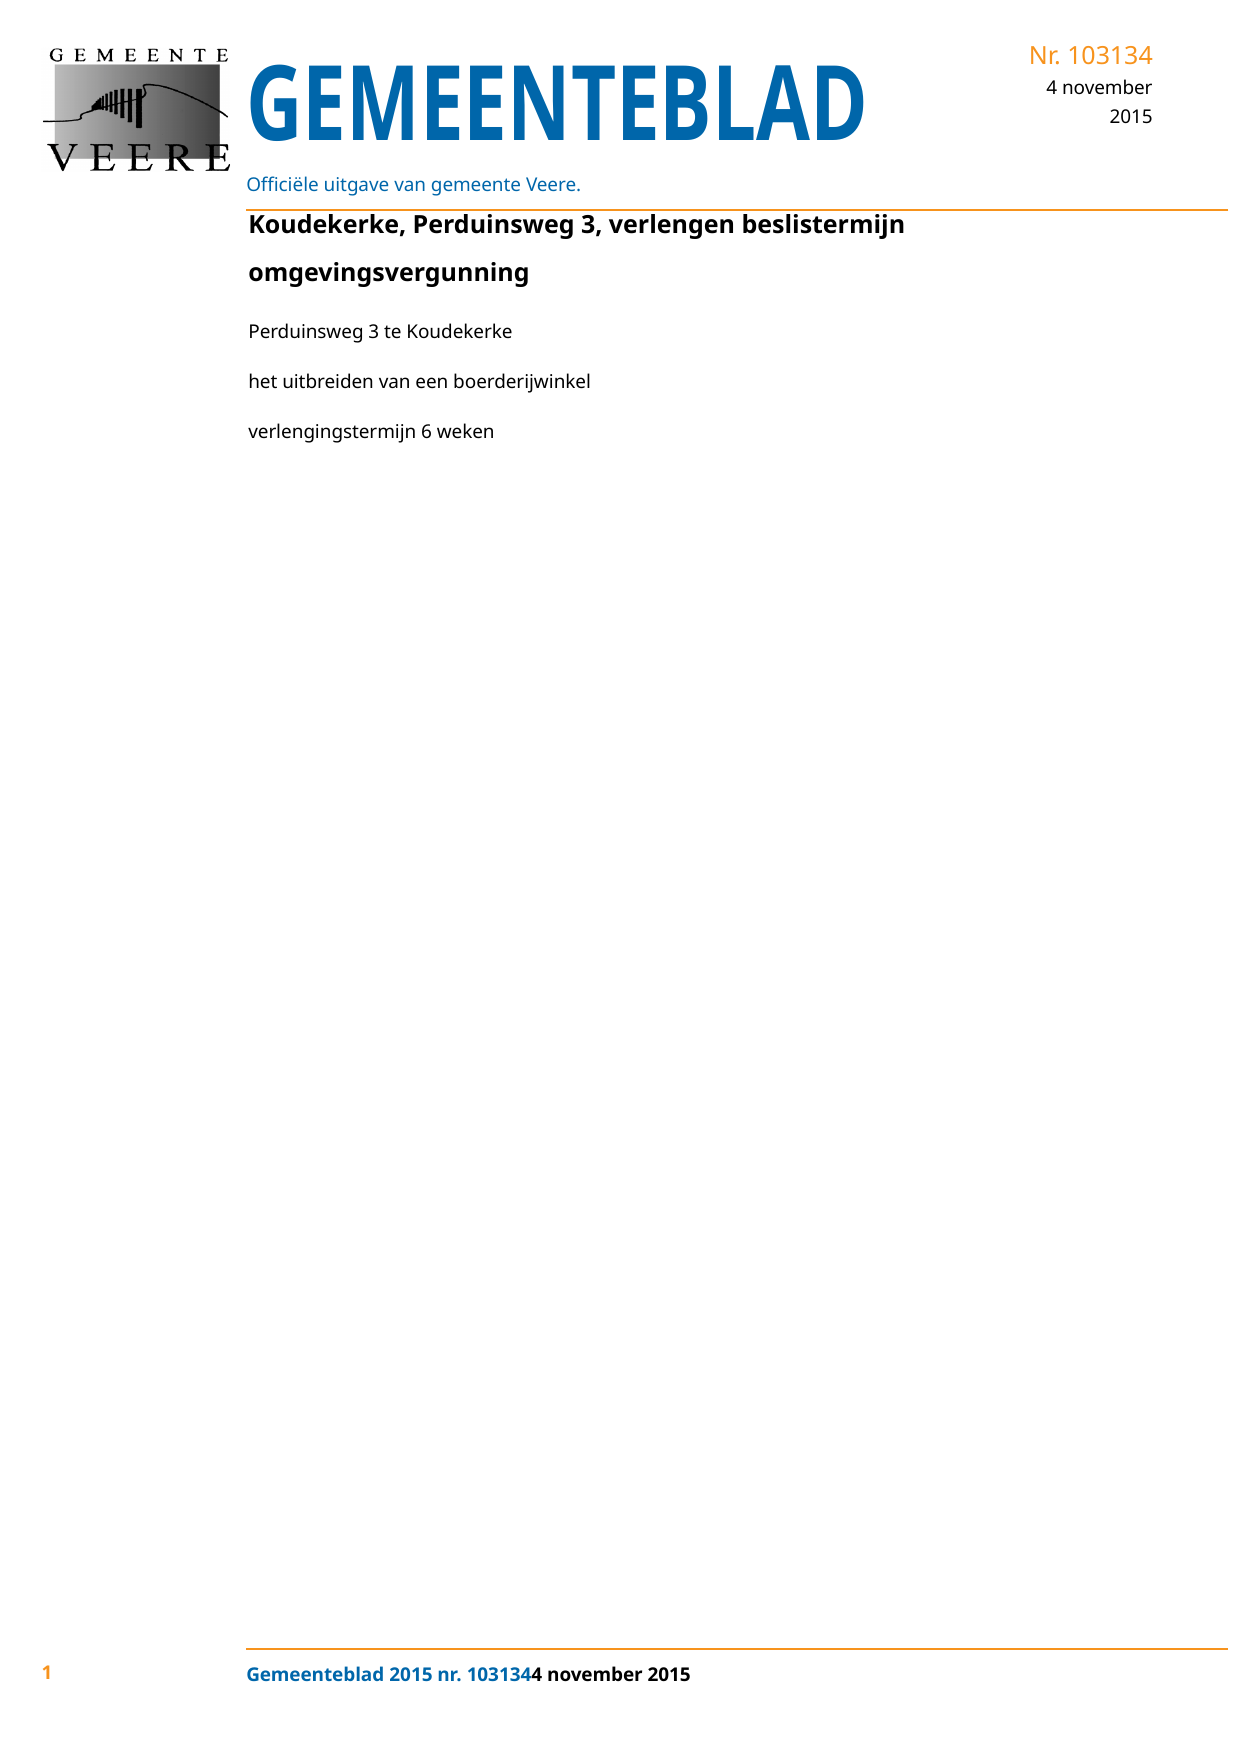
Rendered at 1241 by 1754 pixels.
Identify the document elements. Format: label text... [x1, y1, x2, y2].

text verlengingstermijn 6 weken [248, 419, 1152, 444]
picture [41, 47, 231, 172]
text het uitbreiden van een boerderijwinkel [248, 368, 1152, 394]
text Koudekerke, Perduinsweg 3, verlengen beslistermijn omgevingsvergunning [248, 211, 1152, 288]
text Perduinsweg 3 te Koudekerke [248, 318, 1152, 344]
